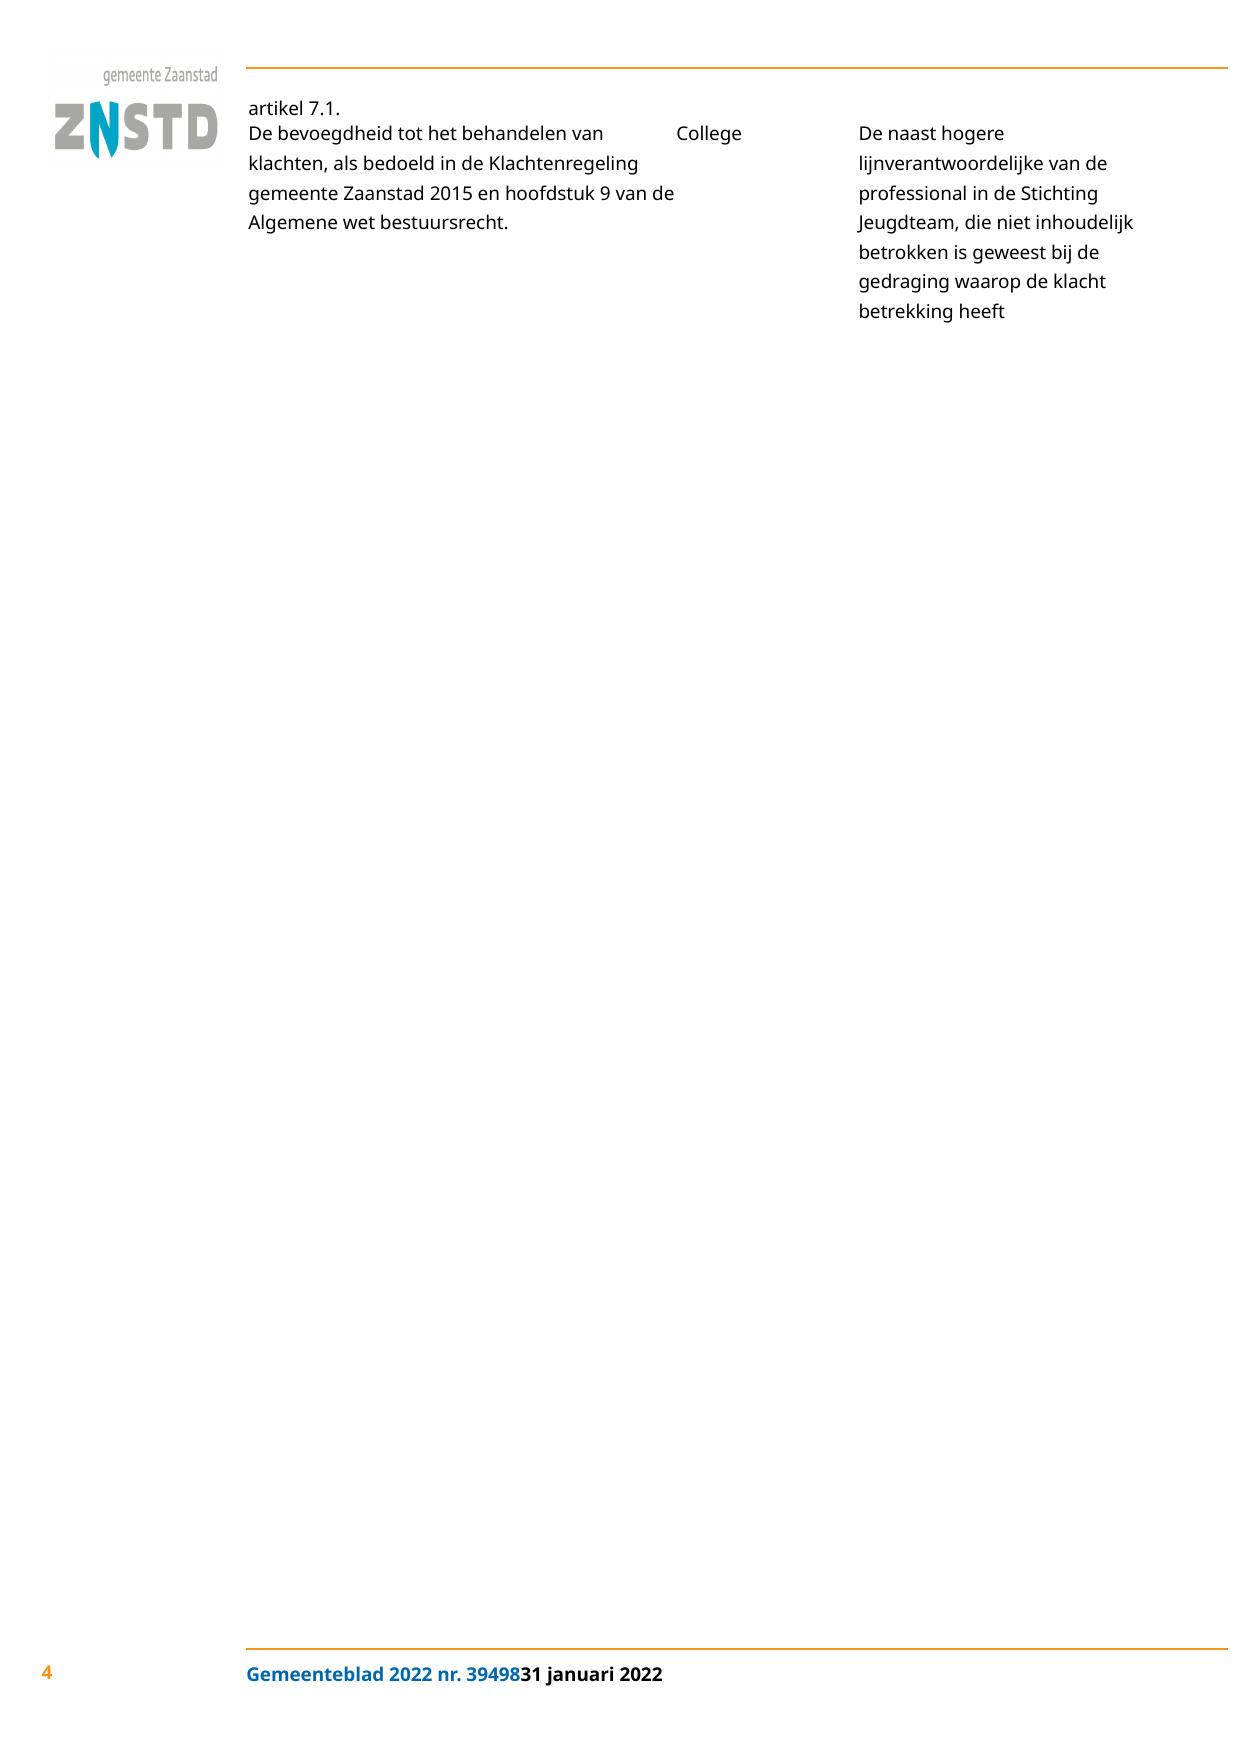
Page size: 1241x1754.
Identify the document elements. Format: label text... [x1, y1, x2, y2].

table_cell [858, 95, 1152, 121]
table_cell artikel 7.1. [248, 95, 676, 121]
table_cell [676, 95, 858, 121]
table_cell De naast hogere lijnverantwoordelijke van de professional in de Stichting Jeugdteam, die niet inhoudelijk betrokken is geweest bij de gedraging waarop de klacht betrekking heeft [858, 121, 1152, 324]
table_cell College [676, 121, 858, 324]
table_cell De bevoegdheid tot het behandelen van klachten, als bedoeld in de Klachtenregeling gemeente Zaanstad 2015 en hoofdstuk 9 van de Algemene wet bestuursrecht. [248, 121, 676, 324]
picture [41, 47, 231, 172]
